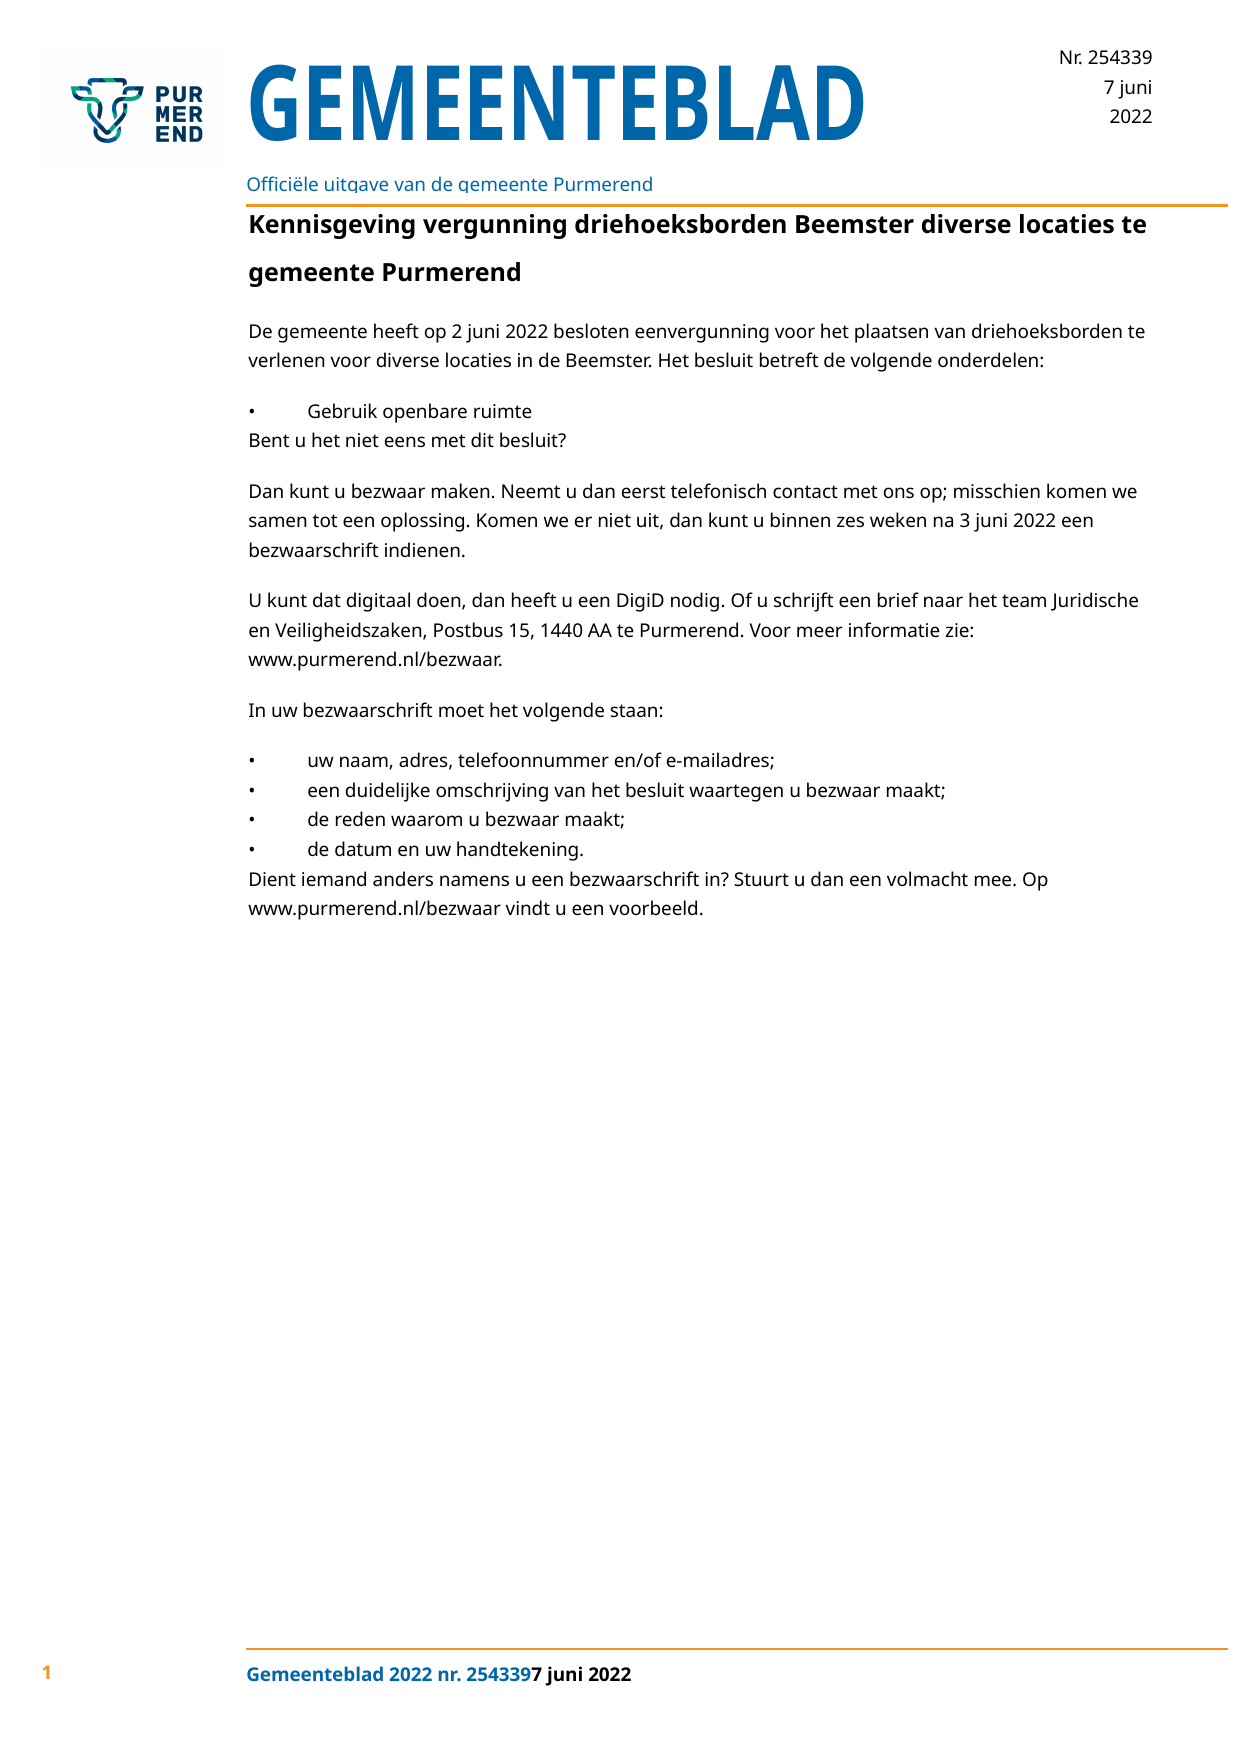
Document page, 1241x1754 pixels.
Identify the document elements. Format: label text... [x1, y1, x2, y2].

text De gemeente heeft op 2 juni 2022 besloten eenvergunning voor het plaatsen van driehoeksborden te verlenen voor diverse locaties in de Beemster. Het besluit betreft de volgende onderdelen: [248, 318, 1152, 373]
list Gebruik openbare ruimte [248, 398, 1152, 424]
list de reden waarom u bezwaar maakt; [248, 807, 1152, 832]
list de datum en uw handtekening. [248, 836, 1152, 862]
text Dan kunt u bezwaar maken. Neemt u dan eerst telefonisch contact met ons op; misschien komen we samen tot een oplossing. Komen we er niet uit, dan kunt u binnen zes weken na 3 juni 2022 een bezwaarschrift indienen. [248, 478, 1152, 563]
list uw naam, adres, telefoonnummer en/of e-mailadres; [248, 747, 1152, 773]
text Dient iemand anders namens u een bezwaarschrift in? Stuurt u dan een volmacht mee. Op www.purmerend.nl/bezwaar vindt u een voorbeeld. [248, 866, 1152, 921]
text Kennisgeving vergunning driehoeksborden Beemster diverse locaties te gemeente Purmerend [248, 207, 1152, 288]
list een duidelijke omschrijving van het besluit waartegen u bezwaar maakt; [248, 777, 1152, 803]
text In uw bezwaarschrift moet het volgende staan: [248, 697, 1152, 723]
text U kunt dat digitaal doen, dan heeft u een DigiD nodig. Of u schrijft een brief naar het team Juridische en Veiligheidszaken, Postbus 15, 1440 AA te Purmerend. Voor meer informatie zie: www.purmerend.nl/bezwaar. [248, 587, 1152, 672]
picture [41, 47, 231, 172]
text Bent u het niet eens met dit besluit? [248, 427, 1152, 453]
